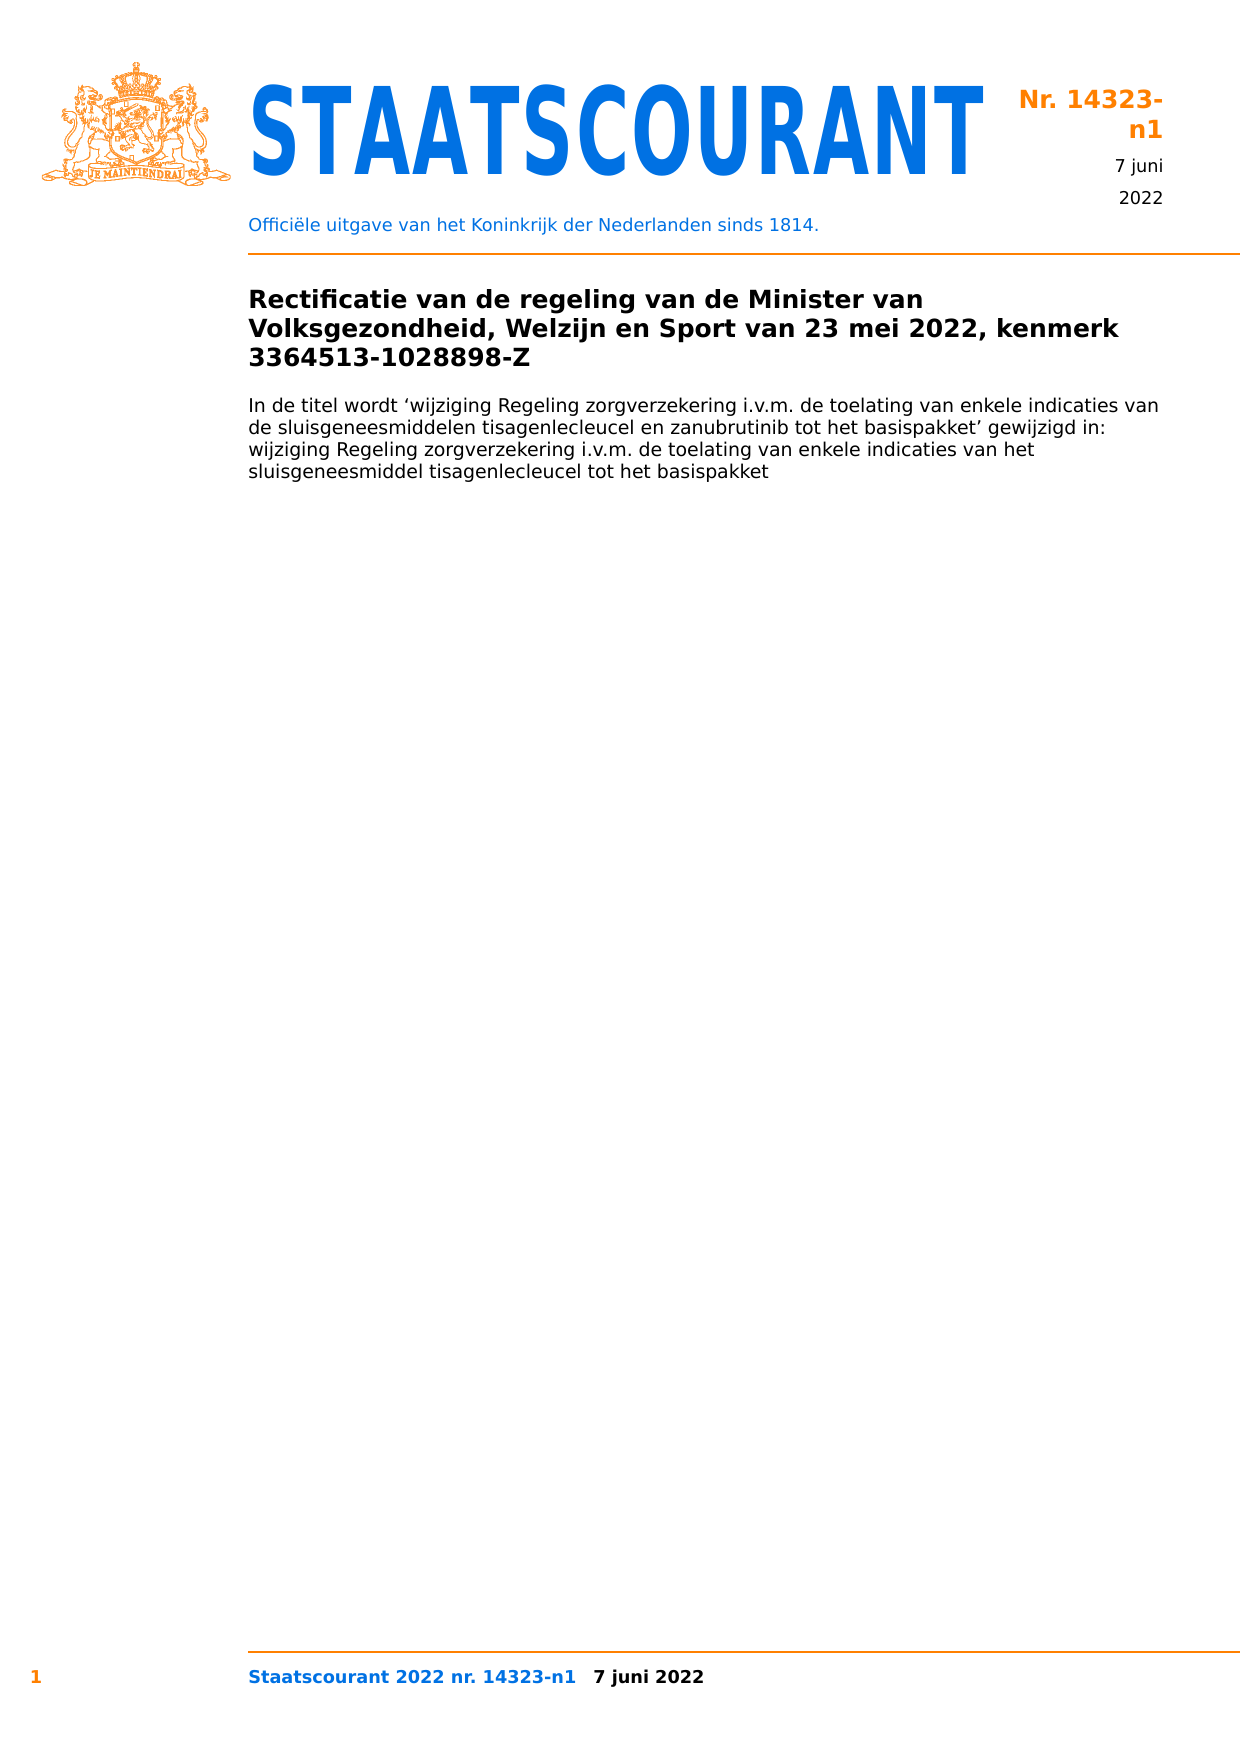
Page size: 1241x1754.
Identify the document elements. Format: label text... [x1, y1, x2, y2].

picture [41, 62, 231, 186]
table_cell 2022 [998, 183, 1240, 215]
table_cell 7 juni [998, 150, 1240, 182]
table_cell Officiële uitgave van het Koninkrijk der Nederlanden sinds 1814. [248, 215, 1240, 253]
table_header [25, 62, 248, 253]
text In de titel wordt ‘wijziging Regeling zorgverzekering i.v.m. de toelating van enkele indicaties van de sluisgeneesmiddelen tisagenlecleucel en zanubrutinib tot het basispakket’ gewijzigd in: wijziging Regeling zorgverzekering i.v.m. de toelating van enkele indicaties van het sluisgeneesmiddel tisagenlecleucel tot het basispakket [248, 395, 1163, 483]
table_header Nr. 14323-n1 [998, 62, 1240, 150]
table_header STAATSCOURANT [248, 62, 998, 215]
subtitle Rectificatie van de regeling van de Minister van Volksgezondheid, Welzijn en Sport van 23 mei 2022, kenmerk 3364513-1028898-Z [248, 285, 1163, 373]
